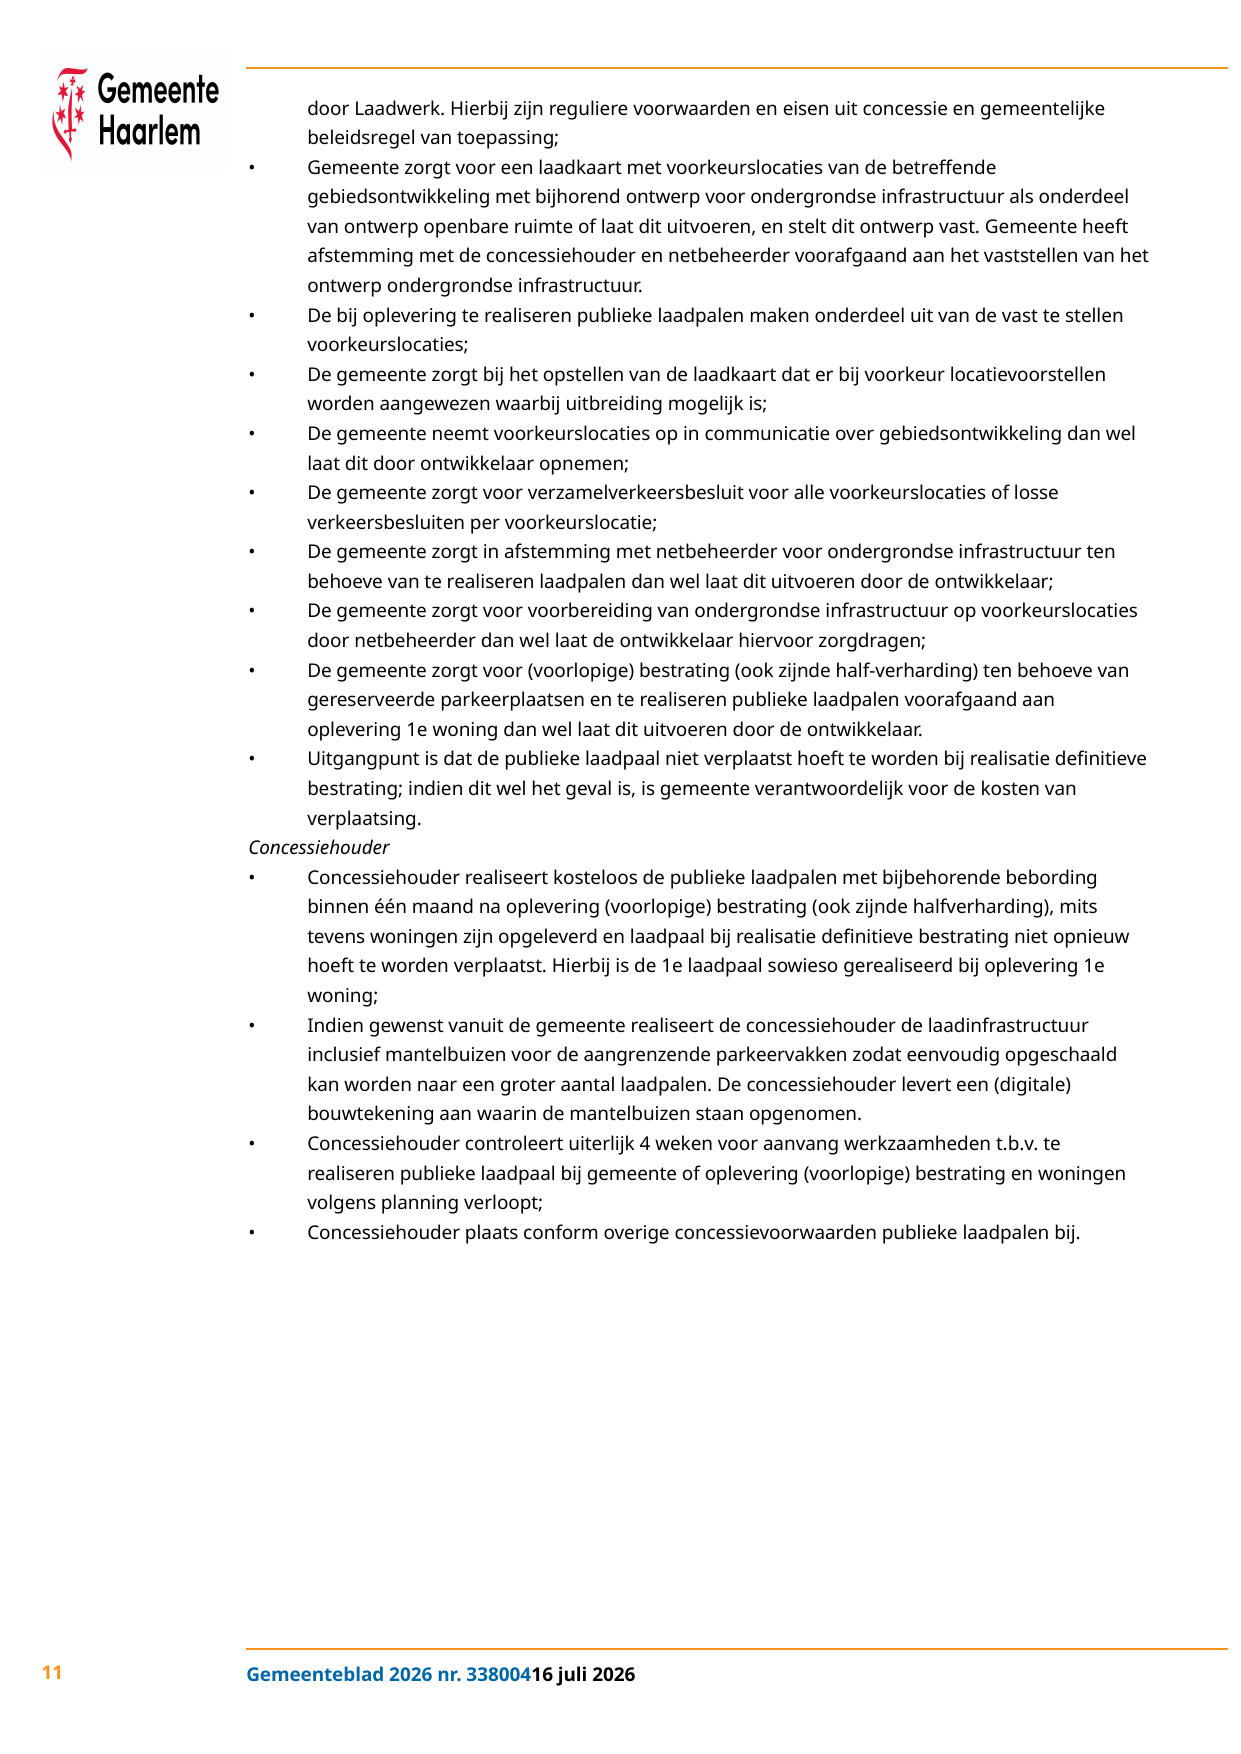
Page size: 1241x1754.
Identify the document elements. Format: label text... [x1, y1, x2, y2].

list Gemeente zorgt voor een laadkaart met voorkeurslocaties van de betreffende gebiedsontwikkeling met bijhorend ontwerp voor ondergrondse infrastructuur als onderdeel van ontwerp openbare ruimte of laat dit uitvoeren, en stelt dit ontwerp vast. Gemeente heeft afstemming met de concessiehouder en netbeheerder voorafgaand aan het vaststellen van het ontwerp ondergrondse infrastructuur. [248, 154, 1152, 298]
list Indien gewenst vanuit de gemeente realiseert de concessiehouder de laadinfrastructuur inclusief mantelbuizen voor de aangrenzende parkeervakken zodat eenvoudig opgeschaald kan worden naar een groter aantal laadpalen. De concessiehouder levert een (digitale) bouwtekening aan waarin de mantelbuizen staan opgenomen. [248, 1012, 1152, 1126]
list De gemeente zorgt voor (voorlopige) bestrating (ook zijnde half-verharding) ten behoeve van gereserveerde parkeerplaatsen en te realiseren publieke laadpalen voorafgaand aan oplevering 1e woning dan wel laat dit uitvoeren door de ontwikkelaar. [248, 657, 1152, 742]
list Uitgangpunt is dat de publieke laadpaal niet verplaatst hoeft te worden bij realisatie definitieve bestrating; indien dit wel het geval is, is gemeente verantwoordelijk voor de kosten van verplaatsing. [248, 746, 1152, 831]
text Concessiehouder [248, 834, 1152, 860]
list Concessiehouder realiseert kosteloos de publieke laadpalen met bijbehorende bebording binnen één maand na oplevering (voorlopige) bestrating (ook zijnde halfverharding), mits tevens woningen zijn opgeleverd en laadpaal bij realisatie definitieve bestrating niet opnieuw hoeft te worden verplaatst. Hierbij is de 1e laadpaal sowieso gerealiseerd bij oplevering 1e woning; [248, 864, 1152, 1008]
list Concessiehouder plaats conform overige concessievoorwaarden publieke laadpalen bij. [248, 1219, 1152, 1245]
list De gemeente zorgt voor verzamelverkeersbesluit voor alle voorkeurslocaties of losse verkeersbesluiten per voorkeurslocatie; [248, 479, 1152, 535]
list De gemeente neemt voorkeurslocaties op in communicatie over gebiedsontwikkeling dan wel laat dit door ontwikkelaar opnemen; [248, 420, 1152, 476]
list door Laadwerk. Hierbij zijn reguliere voorwaarden en eisen uit concessie en gemeentelijke beleidsregel van toepassing; [248, 95, 1152, 150]
picture [41, 47, 231, 172]
list De gemeente zorgt bij het opstellen van de laadkaart dat er bij voorkeur locatievoorstellen worden aangewezen waarbij uitbreiding mogelijk is; [248, 361, 1152, 416]
list De gemeente zorgt in afstemming met netbeheerder voor ondergrondse infrastructuur ten behoeve van te realiseren laadpalen dan wel laat dit uitvoeren door de ontwikkelaar; [248, 538, 1152, 594]
list Concessiehouder controleert uiterlijk 4 weken voor aanvang werkzaamheden t.b.v. te realiseren publieke laadpaal bij gemeente of oplevering (voorlopige) bestrating en woningen volgens planning verloopt; [248, 1130, 1152, 1215]
list De bij oplevering te realiseren publieke laadpalen maken onderdeel uit van de vast te stellen voorkeurslocaties; [248, 302, 1152, 357]
list De gemeente zorgt voor voorbereiding van ondergrondse infrastructuur op voorkeurslocaties door netbeheerder dan wel laat de ontwikkelaar hiervoor zorgdragen; [248, 598, 1152, 653]
